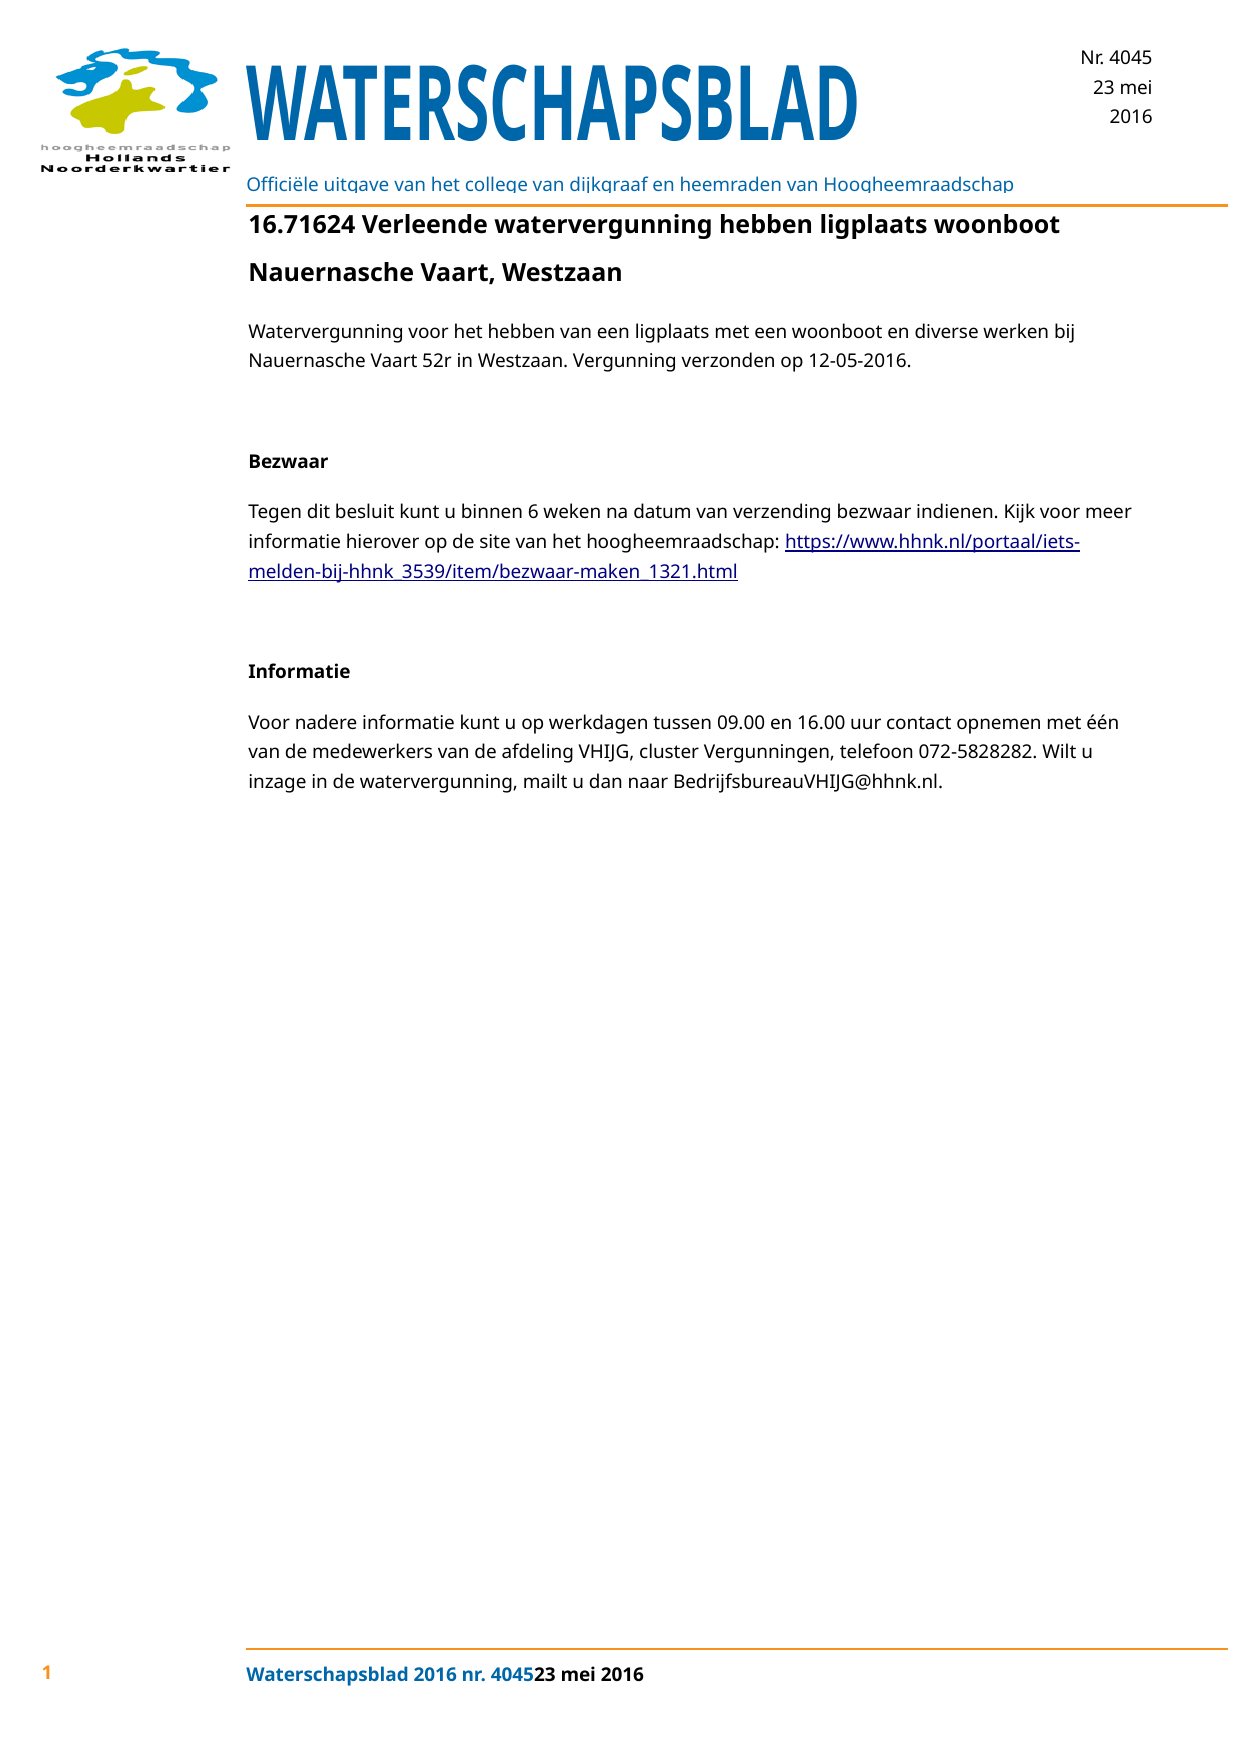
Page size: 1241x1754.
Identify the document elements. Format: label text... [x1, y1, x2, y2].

text Watervergunning voor het hebben van een ligplaats met een woonboot en diverse werken bij Nauernasche Vaart 52r in Westzaan. Vergunning verzonden op 12-05-2016. [248, 318, 1152, 373]
text Voor nadere informatie kunt u op werkdagen tussen 09.00 en 16.00 uur contact opnemen met één van de medewerkers van de afdeling VHIJG, cluster Vergunningen, telefoon 072-5828282. Wilt u inzage in de watervergunning, mailt u dan naar BedrijfsbureauVHIJG@hhnk.nl. [248, 709, 1152, 794]
text Informatie [248, 659, 1152, 684]
picture [41, 47, 231, 172]
text Tegen dit besluit kunt u binnen 6 weken na datum van verzending bezwaar indienen. Kijk voor meer informatie hierover op de site van het hoogheemraadschap: https://www.hhnk.nl/portaal/iets-melden-bij-hhnk_3539/item/bezwaar-maken_1321.html [248, 499, 1152, 584]
text 16.71624 Verleende watervergunning hebben ligplaats woonboot Nauernasche Vaart, Westzaan [248, 207, 1152, 288]
text Bezwaar [248, 448, 1152, 474]
